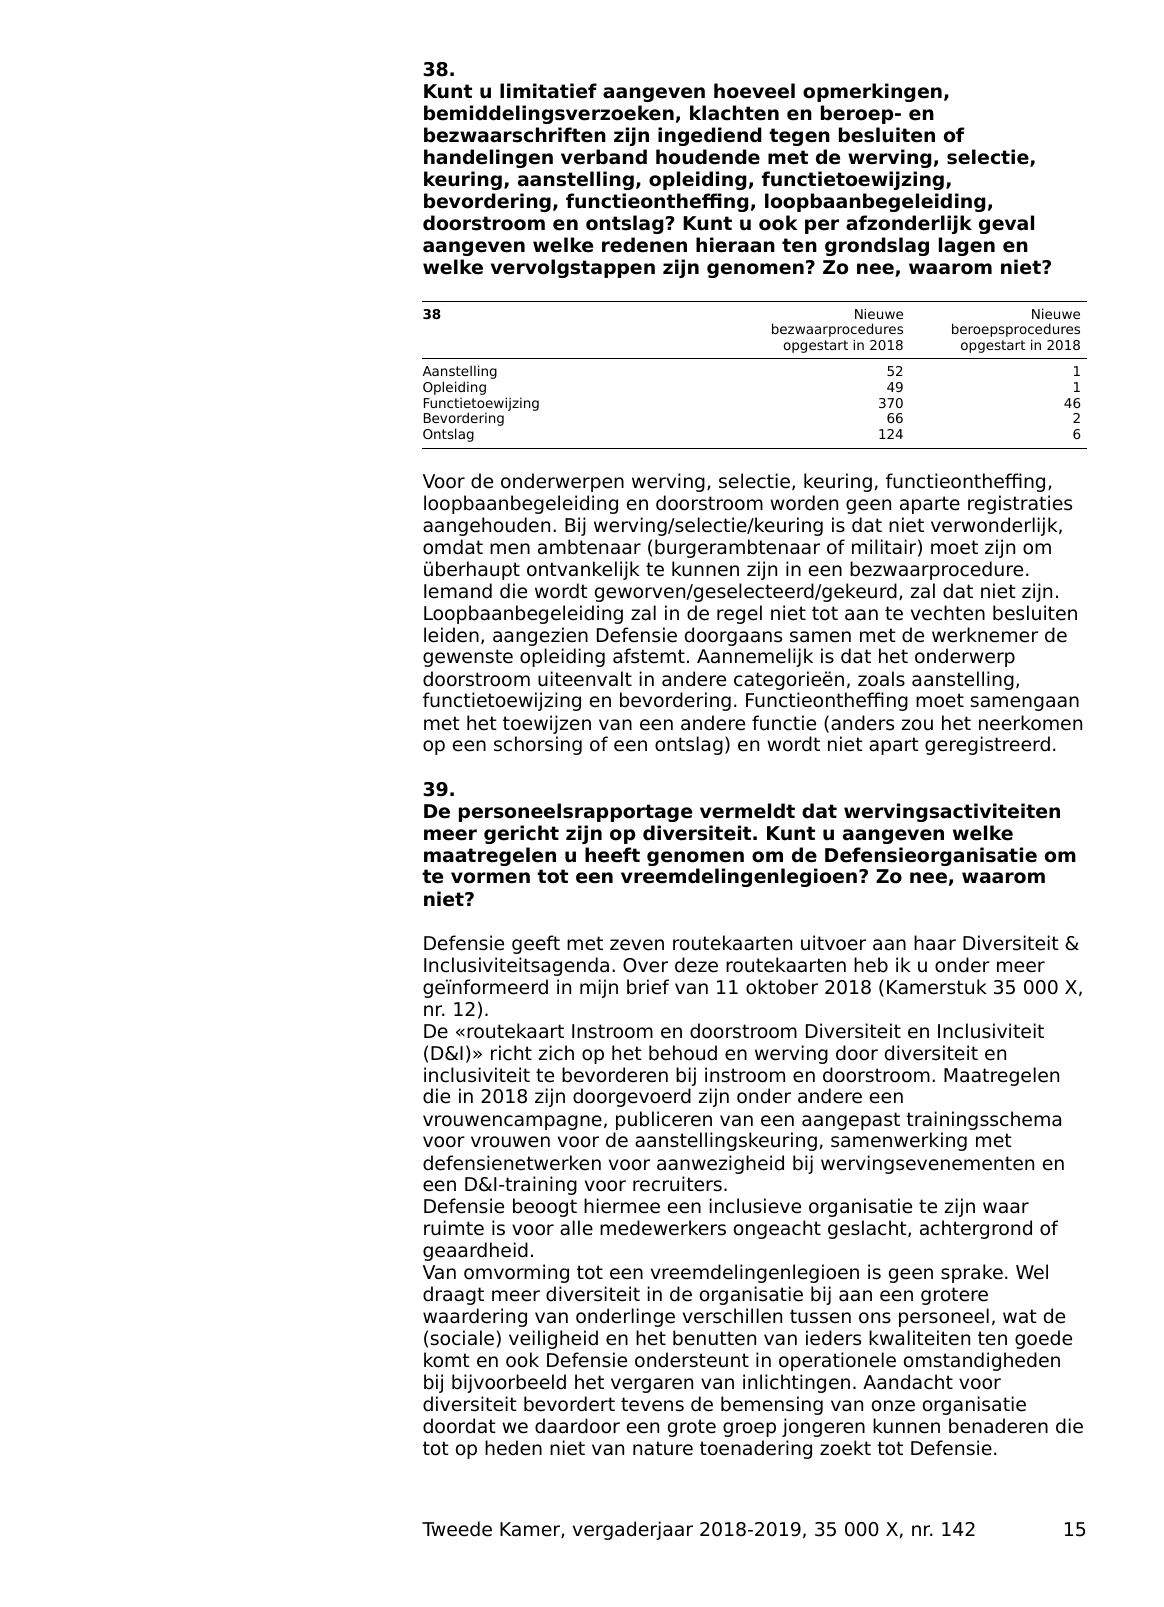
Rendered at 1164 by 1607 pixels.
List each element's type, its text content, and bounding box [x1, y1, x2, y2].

table_cell 6 [910, 427, 1087, 447]
text 39. [422, 778, 1087, 801]
text De «routekaart Instroom en doorstroom Diversiteit en Inclusiviteit (D&I)» richt zich op het behoud en werving door diversiteit en inclusiviteit te bevorderen bij instroom en doorstroom. Maatregelen die in 2018 zijn doorgevoerd zijn onder andere een vrouwencampagne, publiceren van een aangepast trainingsschema voor vrouwen voor de aanstellingskeuring, samenwerking met defensienetwerken voor aanwezigheid bij wervingsevenementen en een D&I-training voor recruiters. [422, 1021, 1087, 1196]
table_cell Bevordering [422, 411, 732, 427]
table_cell 1 [910, 359, 1087, 380]
text Kunt u limitatief aangeven hoeveel opmerkingen, bemiddelingsverzoeken, klachten en beroep- en bezwaarschriften zijn ingediend tegen besluiten of handelingen verband houdende met de werving, selectie, keuring, aanstelling, opleiding, functietoewijzing, bevordering, functieontheffing, loopbaanbegeleiding, doorstroom en ontslag? Kunt u ook per afzonderlijk geval aangeven welke redenen hieraan ten grondslag lagen en welke vervolgstappen zijn genomen? Zo nee, waarom niet? [422, 81, 1087, 279]
table_cell 49 [732, 380, 909, 396]
table_cell Aanstelling [422, 359, 732, 380]
table_header Nieuwe beroepsprocedures opgestart in 2018 [910, 302, 1087, 358]
table_cell 66 [732, 411, 909, 427]
table_cell 1 [910, 380, 1087, 396]
table_cell 52 [732, 359, 909, 380]
text Defensie geeft met zeven routekaarten uitvoer aan haar Diversiteit & Inclusiviteitsagenda. Over deze routekaarten heb ik u onder meer geïnformeerd in mijn brief van 11 oktober 2018 (Kamerstuk 35 000 X, nr. 12). [422, 933, 1087, 1021]
text Defensie beoogt hiermee een inclusieve organisatie te zijn waar ruimte is voor alle medewerkers ongeacht geslacht, achtergrond of geaardheid. [422, 1196, 1087, 1262]
table_header 38 [422, 302, 732, 358]
table_cell 2 [910, 411, 1087, 427]
table_header Nieuwe bezwaarprocedures opgestart in 2018 [732, 302, 909, 358]
table_cell Ontslag [422, 427, 732, 447]
table_cell 124 [732, 427, 909, 447]
table_cell 46 [910, 396, 1087, 411]
table_cell Opleiding [422, 380, 732, 396]
text Van omvorming tot een vreemdelingenlegioen is geen sprake. Wel draagt meer diversiteit in de organisatie bij aan een grotere waardering van onderlinge verschillen tussen ons personeel, wat de (sociale) veiligheid en het benutten van ieders kwaliteiten ten goede komt en ook Defensie ondersteunt in operationele omstandigheden bij bijvoorbeeld het vergaren van inlichtingen. Aandacht voor diversiteit bevordert tevens de bemensing van onze organisatie doordat we daardoor een grote groep jongeren kunnen benaderen die tot op heden niet van nature toenadering zoekt tot Defensie. [422, 1262, 1087, 1460]
text 38. [422, 59, 1087, 81]
text De personeelsrapportage vermeldt dat wervingsactiviteiten meer gericht zijn op diversiteit. Kunt u aangeven welke maatregelen u heeft genomen om de Defensieorganisatie om te vormen tot een vreemdelingenlegioen? Zo nee, waarom niet? [422, 801, 1087, 910]
table_cell Functietoewijzing [422, 396, 732, 411]
text Voor de onderwerpen werving, selectie, keuring, functieontheffing, loopbaanbegeleiding en doorstroom worden geen aparte registraties aangehouden. Bij werving/selectie/keuring is dat niet verwonderlijk, omdat men ambtenaar (burgerambtenaar of militair) moet zijn om überhaupt ontvankelijk te kunnen zijn in een bezwaarprocedure. Iemand die wordt geworven/geselecteerd/gekeurd, zal dat niet zijn. Loopbaanbegeleiding zal in de regel niet tot aan te vechten besluiten leiden, aangezien Defensie doorgaans samen met de werknemer de gewenste opleiding afstemt. Aannemelijk is dat het onderwerp doorstroom uiteenvalt in andere categorieën, zoals aanstelling, functietoewijzing en bevordering. Functieontheffing moet samengaan met het toewijzen van een andere functie (anders zou het neerkomen op een schorsing of een ontslag) en wordt niet apart geregistreerd. [422, 471, 1087, 756]
table_cell 370 [732, 396, 909, 411]
